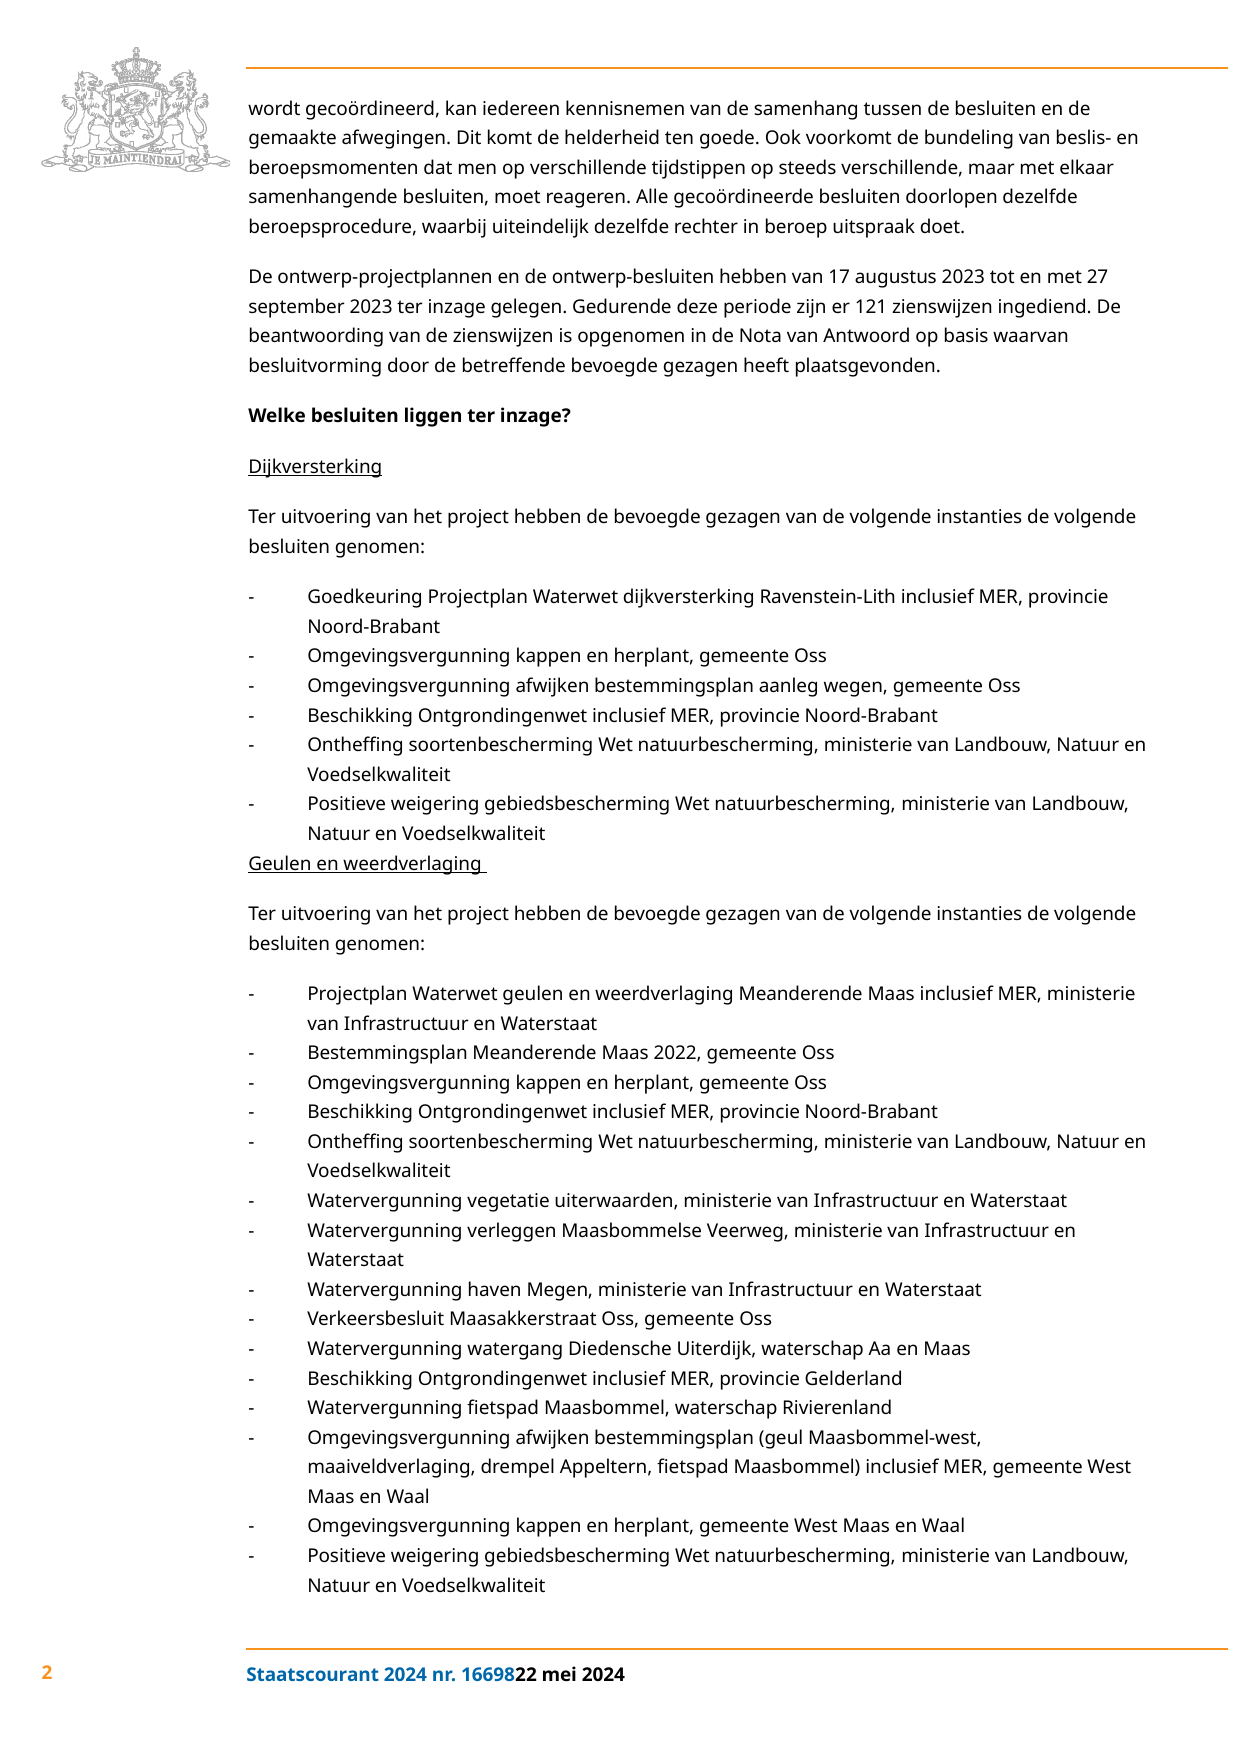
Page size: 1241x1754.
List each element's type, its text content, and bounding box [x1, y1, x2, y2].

picture [41, 47, 231, 172]
list Omgevingsvergunning afwijken bestemmingsplan (geul Maasbommel-west, maaiveldverlaging, drempel Appeltern, fietspad Maasbommel) inclusief MER, gemeente West Maas en Waal [248, 1424, 1152, 1509]
list Projectplan Waterwet geulen en weerdverlaging Meanderende Maas inclusief MER, ministerie van Infrastructuur en Waterstaat [248, 980, 1152, 1036]
list Watervergunning watergang Diedensche Uiterdijk, waterschap Aa en Maas [248, 1335, 1152, 1361]
list Ontheffing soortenbescherming Wet natuurbescherming, ministerie van Landbouw, Natuur en Voedselkwaliteit [248, 1128, 1152, 1183]
text De ontwerp-projectplannen en de ontwerp-besluiten hebben van 17 augustus 2023 tot en met 27 september 2023 ter inzage gelegen. Gedurende deze periode zijn er 121 zienswijzen ingediend. De beantwoording van de zienswijzen is opgenomen in de Nota van Antwoord op basis waarvan besluitvorming door de betreffende bevoegde gezagen heeft plaatsgevonden. [248, 263, 1152, 378]
list Omgevingsvergunning kappen en herplant, gemeente West Maas en Waal [248, 1513, 1152, 1538]
list Watervergunning vegetatie uiterwaarden, ministerie van Infrastructuur en Waterstaat [248, 1187, 1152, 1213]
list Beschikking Ontgrondingenwet inclusief MER, provincie Gelderland [248, 1365, 1152, 1391]
list Watervergunning fietspad Maasbommel, waterschap Rivierenland [248, 1394, 1152, 1420]
list Omgevingsvergunning kappen en herplant, gemeente Oss [248, 1069, 1152, 1095]
list Beschikking Ontgrondingenwet inclusief MER, provincie Noord-Brabant [248, 1098, 1152, 1124]
text Dijkversterking [248, 453, 1152, 479]
list Verkeersbesluit Maasakkerstraat Oss, gemeente Oss [248, 1306, 1152, 1331]
list Watervergunning haven Megen, ministerie van Infrastructuur en Waterstaat [248, 1276, 1152, 1302]
text Geulen en weerdverlaging [248, 850, 1152, 876]
list Positieve weigering gebiedsbescherming Wet natuurbescherming, ministerie van Landbouw, Natuur en Voedselkwaliteit [248, 1542, 1152, 1598]
list Bestemmingsplan Meanderende Maas 2022, gemeente Oss [248, 1039, 1152, 1065]
list Ontheffing soortenbescherming Wet natuurbescherming, ministerie van Landbouw, Natuur en Voedselkwaliteit [248, 731, 1152, 787]
list Omgevingsvergunning afwijken bestemmingsplan aanleg wegen, gemeente Oss [248, 672, 1152, 698]
list Omgevingsvergunning kappen en herplant, gemeente Oss [248, 643, 1152, 668]
text Ter uitvoering van het project hebben de bevoegde gezagen van de volgende instanties de volgende besluiten genomen: [248, 900, 1152, 956]
list Positieve weigering gebiedsbescherming Wet natuurbescherming, ministerie van Landbouw, Natuur en Voedselkwaliteit [248, 791, 1152, 846]
text Ter uitvoering van het project hebben de bevoegde gezagen van de volgende instanties de volgende besluiten genomen: [248, 503, 1152, 559]
list Watervergunning verleggen Maasbommelse Veerweg, ministerie van Infrastructuur en Waterstaat [248, 1217, 1152, 1272]
list Beschikking Ontgrondingenwet inclusief MER, provincie Noord-Brabant [248, 702, 1152, 728]
list Goedkeuring Projectplan Waterwet dijkversterking Ravenstein-Lith inclusief MER, provincie Noord-Brabant [248, 583, 1152, 639]
text Welke besluiten liggen ter inzage? [248, 403, 1152, 428]
text wordt gecoördineerd, kan iedereen kennisnemen van de samenhang tussen de besluiten en de gemaakte afwegingen. Dit komt de helderheid ten goede. Ook voorkomt de bundeling van beslis- en beroepsmomenten dat men op verschillende tijdstippen op steeds verschillende, maar met elkaar samenhangende besluiten, moet reageren. Alle gecoördineerde besluiten doorlopen dezelfde beroepsprocedure, waarbij uiteindelijk dezelfde rechter in beroep uitspraak doet. [248, 95, 1152, 239]
